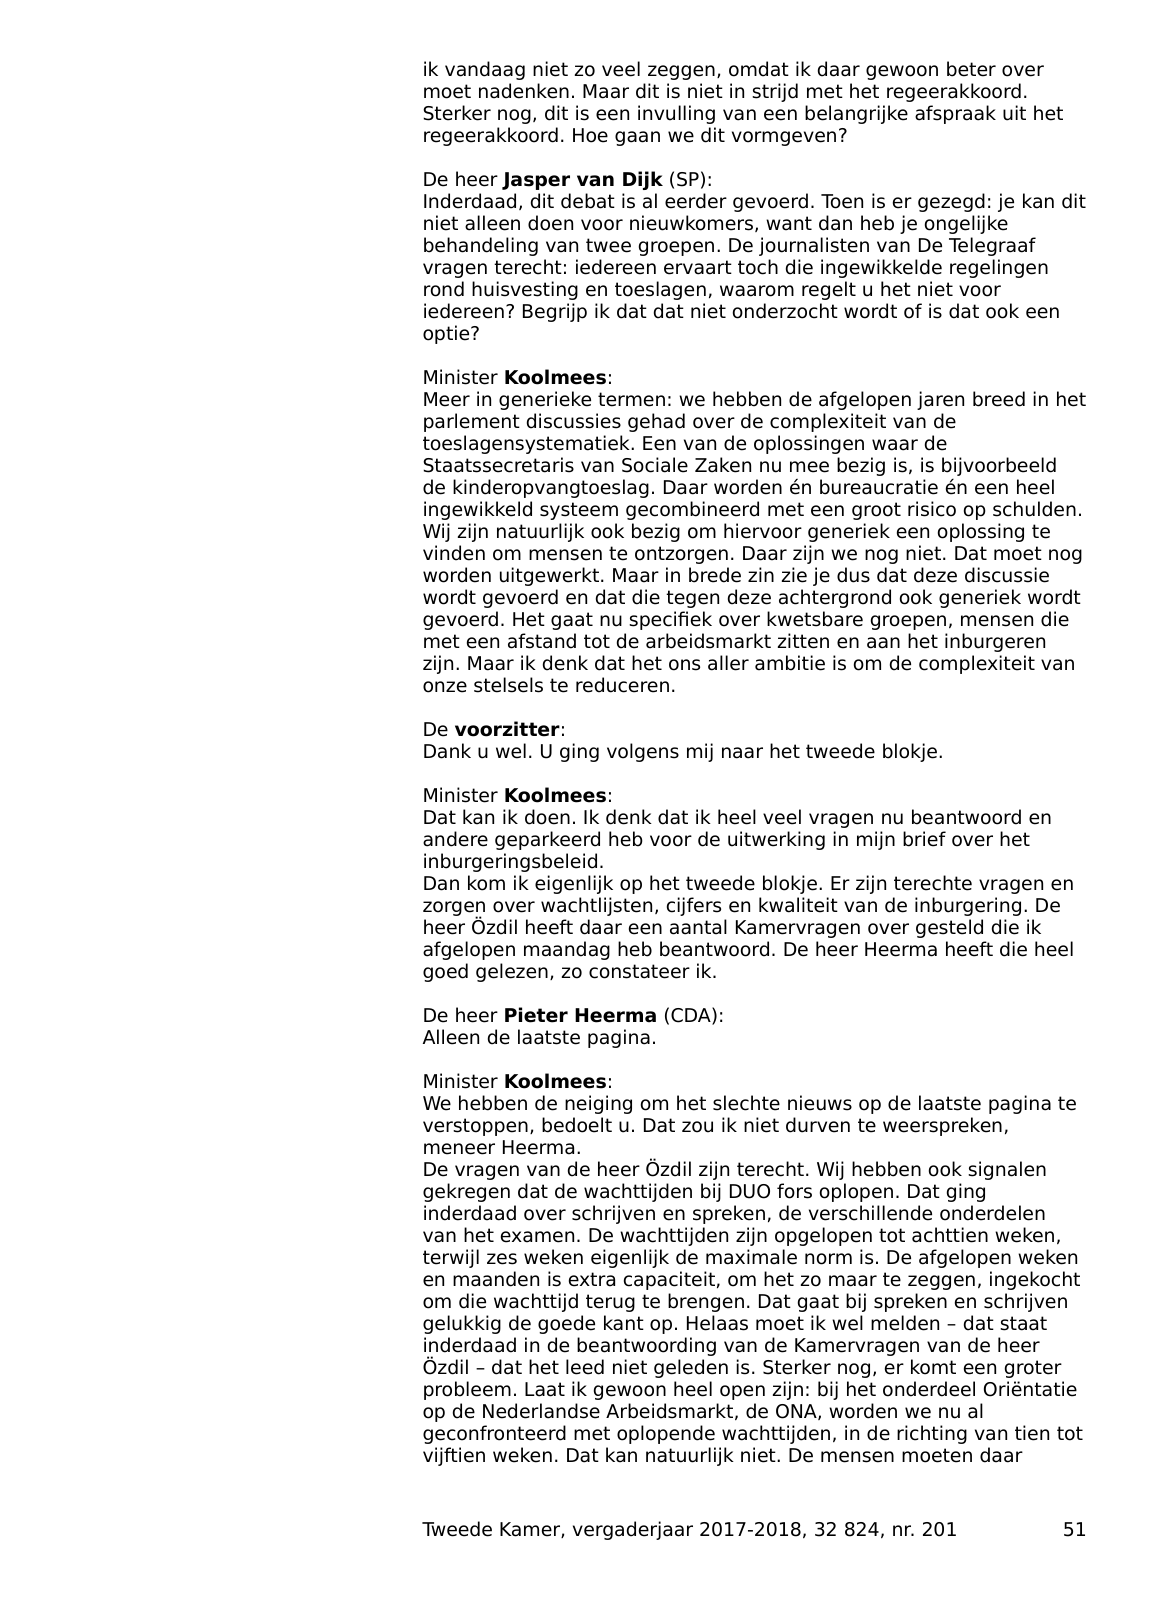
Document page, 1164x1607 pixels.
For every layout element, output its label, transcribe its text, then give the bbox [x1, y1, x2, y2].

text Minister Koolmees: [422, 785, 1087, 807]
text We hebben de neiging om het slechte nieuws op de laatste pagina te verstoppen, bedoelt u. Dat zou ik niet durven te weerspreken, meneer Heerma. [422, 1093, 1087, 1159]
text Meer in generieke termen: we hebben de afgelopen jaren breed in het parlement discussies gehad over de complexiteit van de toeslagensystematiek. Een van de oplossingen waar de Staatssecretaris van Sociale Zaken nu mee bezig is, is bijvoorbeeld de kinderopvangtoeslag. Daar worden én bureaucratie én een heel ingewikkeld systeem gecombineerd met een groot risico op schulden. Wij zijn natuurlijk ook bezig om hiervoor generiek een oplossing te vinden om mensen te ontzorgen. Daar zijn we nog niet. Dat moet nog worden uitgewerkt. Maar in brede zin zie je dus dat deze discussie wordt gevoerd en dat die tegen deze achtergrond ook generiek wordt gevoerd. Het gaat nu specifiek over kwetsbare groepen, mensen die met een afstand tot de arbeidsmarkt zitten en aan het inburgeren zijn. Maar ik denk dat het ons aller ambitie is om de complexiteit van onze stelsels te reduceren. [422, 389, 1087, 697]
text Dat kan ik doen. Ik denk dat ik heel veel vragen nu beantwoord en andere geparkeerd heb voor de uitwerking in mijn brief over het inburgeringsbeleid. [422, 807, 1087, 873]
text De voorzitter: [422, 719, 1087, 741]
text De vragen van de heer Özdil zijn terecht. Wij hebben ook signalen gekregen dat de wachttijden bij DUO fors oplopen. Dat ging inderdaad over schrijven en spreken, de verschillende onderdelen van het examen. De wachttijden zijn opgelopen tot achttien weken, terwijl zes weken eigenlijk de maximale norm is. De afgelopen weken en maanden is extra capaciteit, om het zo maar te zeggen, ingekocht om die wachttijd terug te brengen. Dat gaat bij spreken en schrijven gelukkig de goede kant op. Helaas moet ik wel melden – dat staat inderdaad in de beantwoording van de Kamervragen van de heer Özdil – dat het leed niet geleden is. Sterker nog, er komt een groter probleem. Laat ik gewoon heel open zijn: bij het onderdeel Oriëntatie op de Nederlandse Arbeidsmarkt, de ONA, worden we nu al geconfronteerd met oplopende wachttijden, in de richting van tien tot vijftien weken. Dat kan natuurlijk niet. De mensen moeten daar [422, 1159, 1087, 1467]
text De heer Jasper van Dijk (SP): [422, 169, 1087, 191]
text De heer Pieter Heerma (CDA): [422, 1005, 1087, 1027]
text Dank u wel. U ging volgens mij naar het tweede blokje. [422, 741, 1087, 763]
text Alleen de laatste pagina. [422, 1027, 1087, 1049]
text Inderdaad, dit debat is al eerder gevoerd. Toen is er gezegd: je kan dit niet alleen doen voor nieuwkomers, want dan heb je ongelijke behandeling van twee groepen. De journalisten van De Telegraaf vragen terecht: iedereen ervaart toch die ingewikkelde regelingen rond huisvesting en toeslagen, waarom regelt u het niet voor iedereen? Begrijp ik dat dat niet onderzocht wordt of is dat ook een optie? [422, 191, 1087, 345]
text ik vandaag niet zo veel zeggen, omdat ik daar gewoon beter over moet nadenken. Maar dit is niet in strijd met het regeerakkoord. Sterker nog, dit is een invulling van een belangrijke afspraak uit het regeerakkoord. Hoe gaan we dit vormgeven? [422, 59, 1087, 147]
text Minister Koolmees: [422, 367, 1087, 389]
text Dan kom ik eigenlijk op het tweede blokje. Er zijn terechte vragen en zorgen over wachtlijsten, cijfers en kwaliteit van de inburgering. De heer Özdil heeft daar een aantal Kamervragen over gesteld die ik afgelopen maandag heb beantwoord. De heer Heerma heeft die heel goed gelezen, zo constateer ik. [422, 873, 1087, 983]
text Minister Koolmees: [422, 1071, 1087, 1093]
